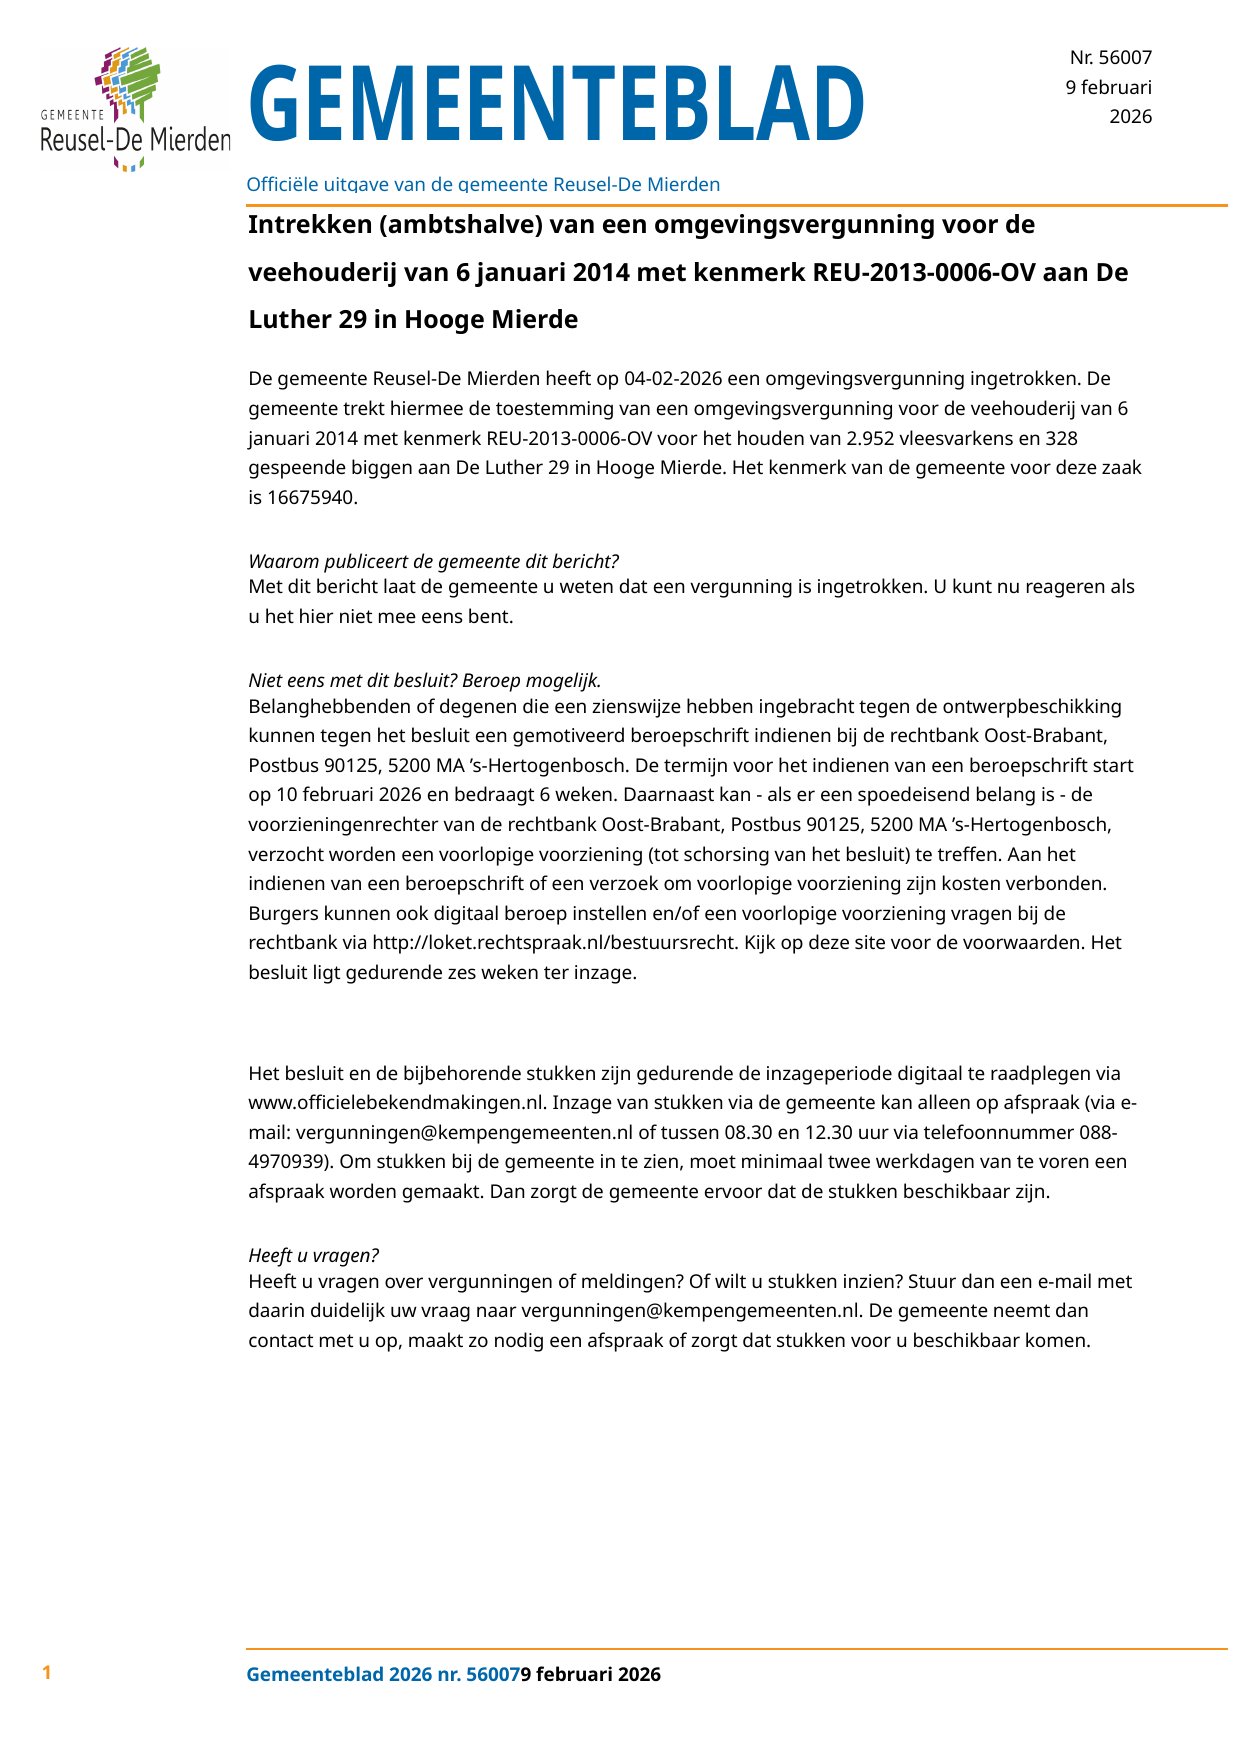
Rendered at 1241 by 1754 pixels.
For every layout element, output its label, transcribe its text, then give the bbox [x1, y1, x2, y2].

text Belanghebbenden of degenen die een zienswijze hebben ingebracht tegen de ontwerpbeschikking kunnen tegen het besluit een gemotiveerd beroepschrift indienen bij de rechtbank Oost-Brabant, Postbus 90125, 5200 MA ’s-Hertogenbosch. De termijn voor het indienen van een beroepschrift start op 10 februari 2026 en bedraagt 6 weken. Daarnaast kan - als er een spoedeisend belang is - de voorzieningenrechter van de rechtbank Oost-Brabant, Postbus 90125, 5200 MA ’s-Hertogenbosch, verzocht worden een voorlopige voorziening (tot schorsing van het besluit) te treffen. Aan het indienen van een beroepschrift of een verzoek om voorlopige voorziening zijn kosten verbonden. Burgers kunnen ook digitaal beroep instellen en/of een voorlopige voorziening vragen bij de rechtbank via http://loket.rechtspraak.nl/bestuursrecht. Kijk op deze site voor de voorwaarden. Het besluit ligt gedurende zes weken ter inzage. [248, 693, 1152, 985]
text Niet eens met dit besluit? Beroep mogelijk. [248, 667, 1152, 693]
text Waarom publiceert de gemeente dit bericht? [248, 548, 1152, 573]
text Heeft u vragen over vergunningen of meldingen? Of wilt u stukken inzien? Stuur dan een e-mail met daarin duidelijk uw vraag naar vergunningen@kempengemeenten.nl. De gemeente neemt dan contact met u op, maakt zo nodig een afspraak of zorgt dat stukken voor u beschikbaar komen. [248, 1268, 1152, 1353]
text De gemeente Reusel-De Mierden heeft op 04-02-2026 een omgevingsvergunning ingetrokken. De gemeente trekt hiermee de toestemming van een omgevingsvergunning voor de veehouderij van 6 januari 2014 met kenmerk REU-2013-0006-OV voor het houden van 2.952 vleesvarkens en 328 gespeende biggen aan De Luther 29 in Hooge Mierde. Het kenmerk van de gemeente voor deze zaak is 16675940. [248, 366, 1152, 509]
text Heeft u vragen? [248, 1242, 1152, 1268]
text Met dit bericht laat de gemeente u weten dat een vergunning is ingetrokken. U kunt nu reageren als u het hier niet mee eens bent. [248, 573, 1152, 629]
text Het besluit en de bijbehorende stukken zijn gedurende de inzageperiode digitaal te raadplegen via www.officielebekendmakingen.nl. Inzage van stukken via de gemeente kan alleen op afspraak (via e-mail: vergunningen@kempengemeenten.nl of tussen 08.30 en 12.30 uur via telefoonnummer 088-4970939). Om stukken bij de gemeente in te zien, moet minimaal twee werkdagen van te voren een afspraak worden gemaakt. Dan zorgt de gemeente ervoor dat de stukken beschikbaar zijn. [248, 1060, 1152, 1204]
text Intrekken (ambtshalve) van een omgevingsvergunning voor de veehouderij van 6 januari 2014 met kenmerk REU-2013-0006-OV aan De Luther 29 in Hooge Mierde [248, 207, 1152, 336]
picture [41, 47, 231, 172]
